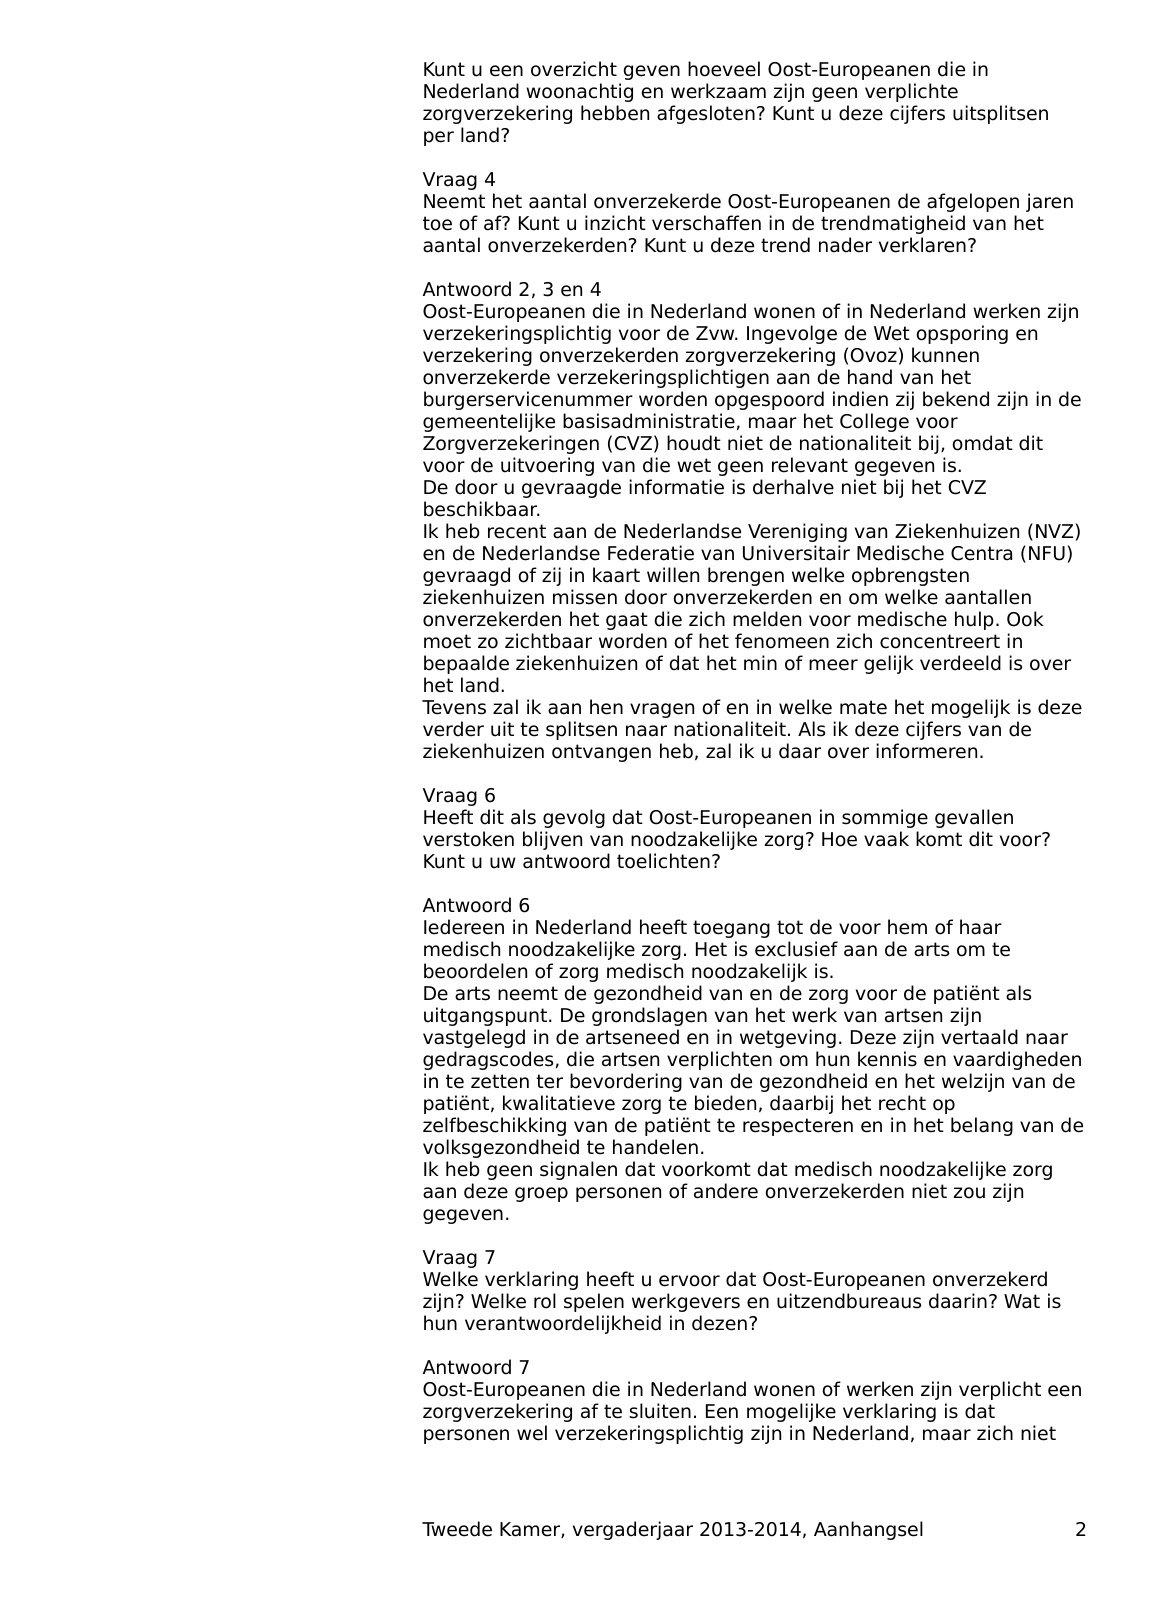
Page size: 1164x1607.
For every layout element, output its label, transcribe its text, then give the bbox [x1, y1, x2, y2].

text Tevens zal ik aan hen vragen of en in welke mate het mogelijk is deze verder uit te splitsen naar nationaliteit. Als ik deze cijfers van de ziekenhuizen ontvangen heb, zal ik u daar over informeren. [422, 697, 1087, 763]
text Vraag 4 [422, 169, 1087, 191]
text Oost-Europeanen die in Nederland wonen of werken zijn verplicht een zorgverzekering af te sluiten. Een mogelijke verklaring is dat personen wel verzekeringsplichtig zijn in Nederland, maar zich niet [422, 1379, 1087, 1445]
text Kunt u een overzicht geven hoeveel Oost-Europeanen die in Nederland woonachtig en werkzaam zijn geen verplichte zorgverzekering hebben afgesloten? Kunt u deze cijfers uitsplitsen per land? [422, 59, 1087, 147]
text Antwoord 7 [422, 1357, 1087, 1379]
text Welke verklaring heeft u ervoor dat Oost-Europeanen onverzekerd zijn? Welke rol spelen werkgevers en uitzendbureaus daarin? Wat is hun verantwoordelijkheid in dezen? [422, 1269, 1087, 1335]
text Iedereen in Nederland heeft toegang tot de voor hem of haar medisch noodzakelijke zorg. Het is exclusief aan de arts om te beoordelen of zorg medisch noodzakelijk is. [422, 917, 1087, 983]
text De door u gevraagde informatie is derhalve niet bij het CVZ beschikbaar. [422, 477, 1087, 521]
text Vraag 6 [422, 785, 1087, 807]
text Ik heb geen signalen dat voorkomt dat medisch noodzakelijke zorg aan deze groep personen of andere onverzekerden niet zou zijn gegeven. [422, 1159, 1087, 1225]
text De arts neemt de gezondheid van en de zorg voor de patiënt als uitgangspunt. De grondslagen van het werk van artsen zijn vastgelegd in de artseneed en in wetgeving. Deze zijn vertaald naar gedragscodes, die artsen verplichten om hun kennis en vaardigheden in te zetten ter bevordering van de gezondheid en het welzijn van de patiënt, kwalitatieve zorg te bieden, daarbij het recht op zelfbeschikking van de patiënt te respecteren en in het belang van de volksgezondheid te handelen. [422, 983, 1087, 1159]
text Neemt het aantal onverzekerde Oost-Europeanen de afgelopen jaren toe of af? Kunt u inzicht verschaffen in de trendmatigheid van het aantal onverzekerden? Kunt u deze trend nader verklaren? [422, 191, 1087, 257]
text Antwoord 2, 3 en 4 [422, 279, 1087, 301]
text Antwoord 6 [422, 895, 1087, 917]
text Heeft dit als gevolg dat Oost-Europeanen in sommige gevallen verstoken blijven van noodzakelijke zorg? Hoe vaak komt dit voor? Kunt u uw antwoord toelichten? [422, 807, 1087, 873]
text Ik heb recent aan de Nederlandse Vereniging van Ziekenhuizen (NVZ) en de Nederlandse Federatie van Universitair Medische Centra (NFU) gevraagd of zij in kaart willen brengen welke opbrengsten ziekenhuizen missen door onverzekerden en om welke aantallen onverzekerden het gaat die zich melden voor medische hulp. Ook moet zo zichtbaar worden of het fenomeen zich concentreert in bepaalde ziekenhuizen of dat het min of meer gelijk verdeeld is over het land. [422, 521, 1087, 697]
text Vraag 7 [422, 1247, 1087, 1269]
text Oost-Europeanen die in Nederland wonen of in Nederland werken zijn verzekeringsplichtig voor de Zvw. Ingevolge de Wet opsporing en verzekering onverzekerden zorgverzekering (Ovoz) kunnen onverzekerde verzekeringsplichtigen aan de hand van het burgerservicenummer worden opgespoord indien zij bekend zijn in de gemeentelijke basisadministratie, maar het College voor Zorgverzekeringen (CVZ) houdt niet de nationaliteit bij, omdat dit voor de uitvoering van die wet geen relevant gegeven is. [422, 301, 1087, 477]
